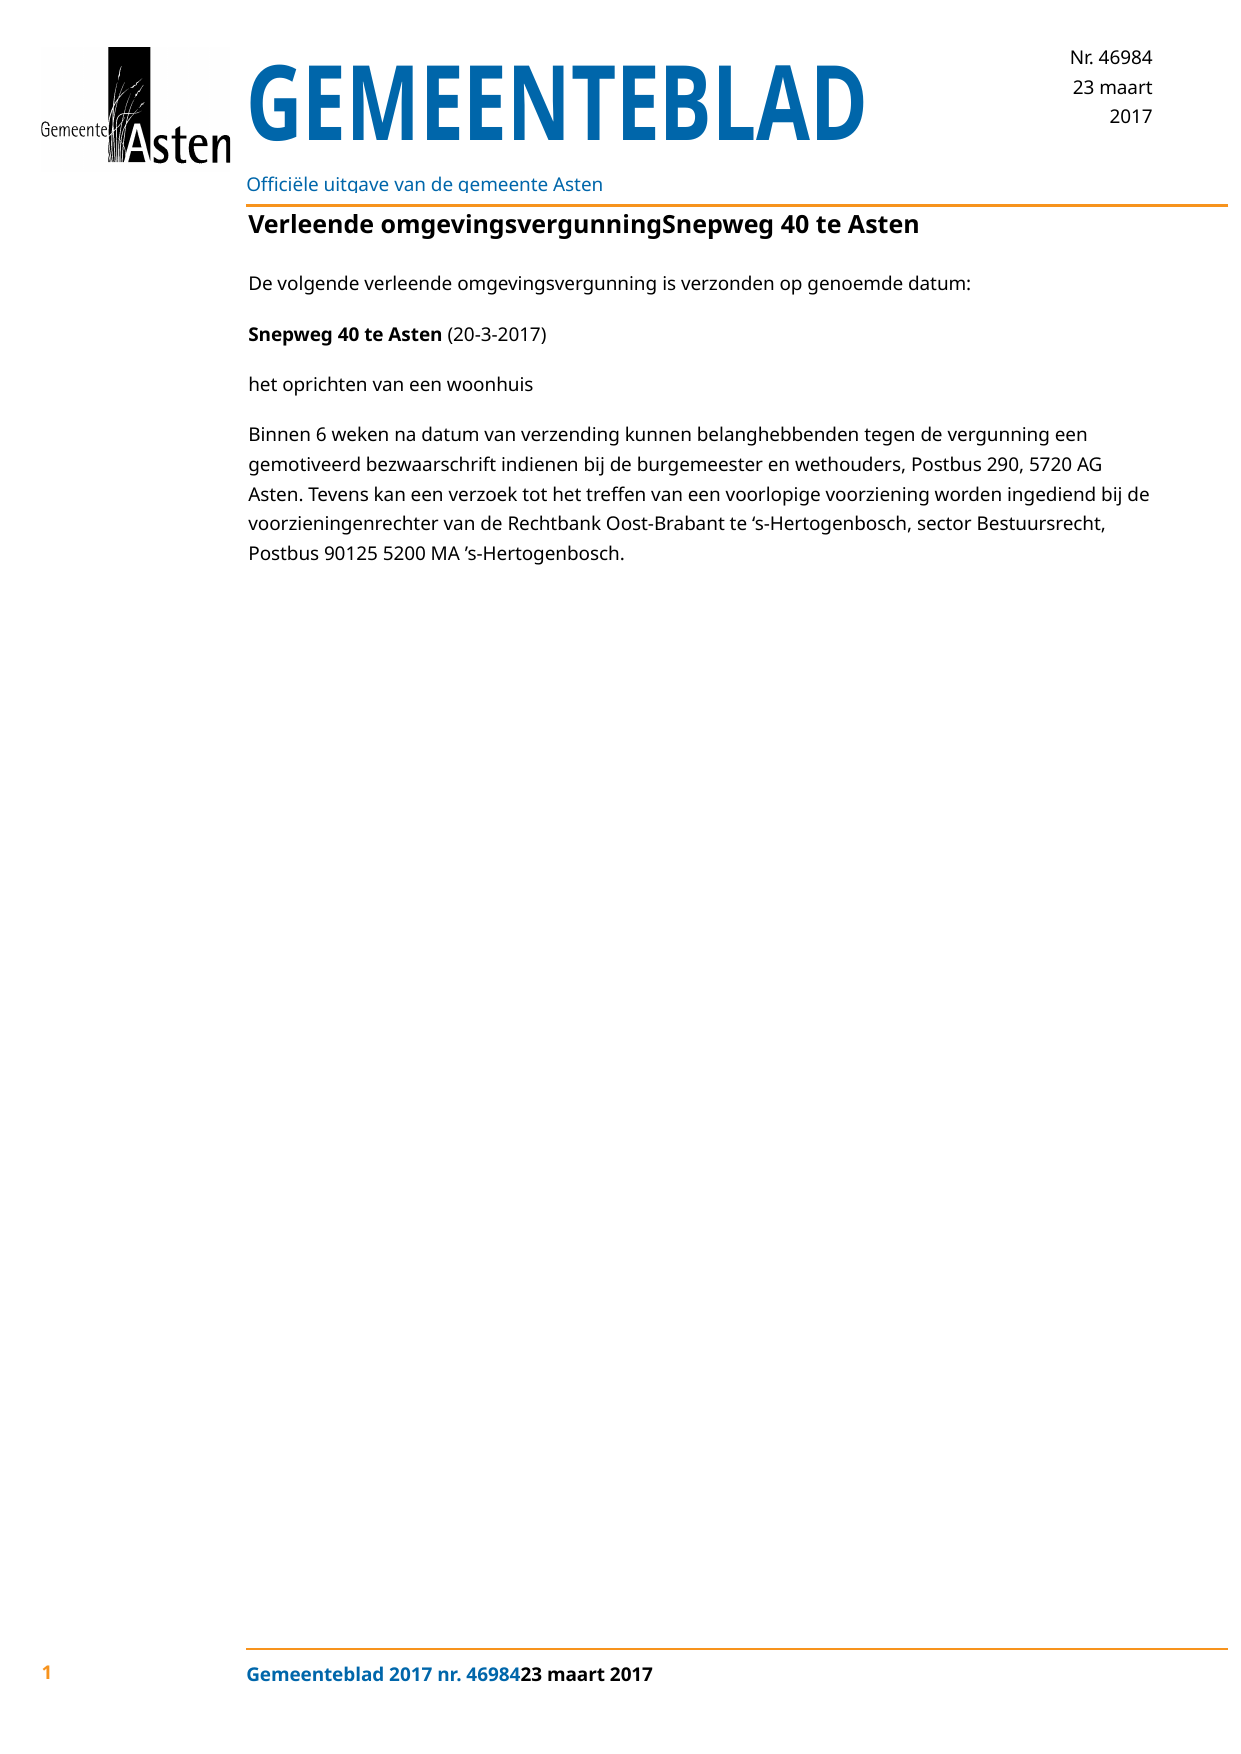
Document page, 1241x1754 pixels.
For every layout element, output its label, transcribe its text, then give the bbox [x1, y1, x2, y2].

text het oprichten van een woonhuis [248, 371, 1152, 397]
text De volgende verleende omgevingsvergunning is verzonden op genoemde datum: [248, 270, 1152, 296]
text Verleende omgevingsvergunningSnepweg 40 te Asten [248, 207, 1152, 241]
text Snepweg 40 te Asten (20-3-2017) [248, 321, 1152, 346]
text Binnen 6 weken na datum van verzending kunnen belanghebbenden tegen de vergunning een gemotiveerd bezwaarschrift indienen bij de burgemeester en wethouders, Postbus 290, 5720 AG Asten. Tevens kan een verzoek tot het treffen van een voorlopige voorziening worden ingediend bij de voorzieningenrechter van de Rechtbank Oost-Brabant te ‘s-Hertogenbosch, sector Bestuursrecht, Postbus 90125 5200 MA ’s-Hertogenbosch. [248, 422, 1152, 566]
picture [41, 47, 231, 172]
